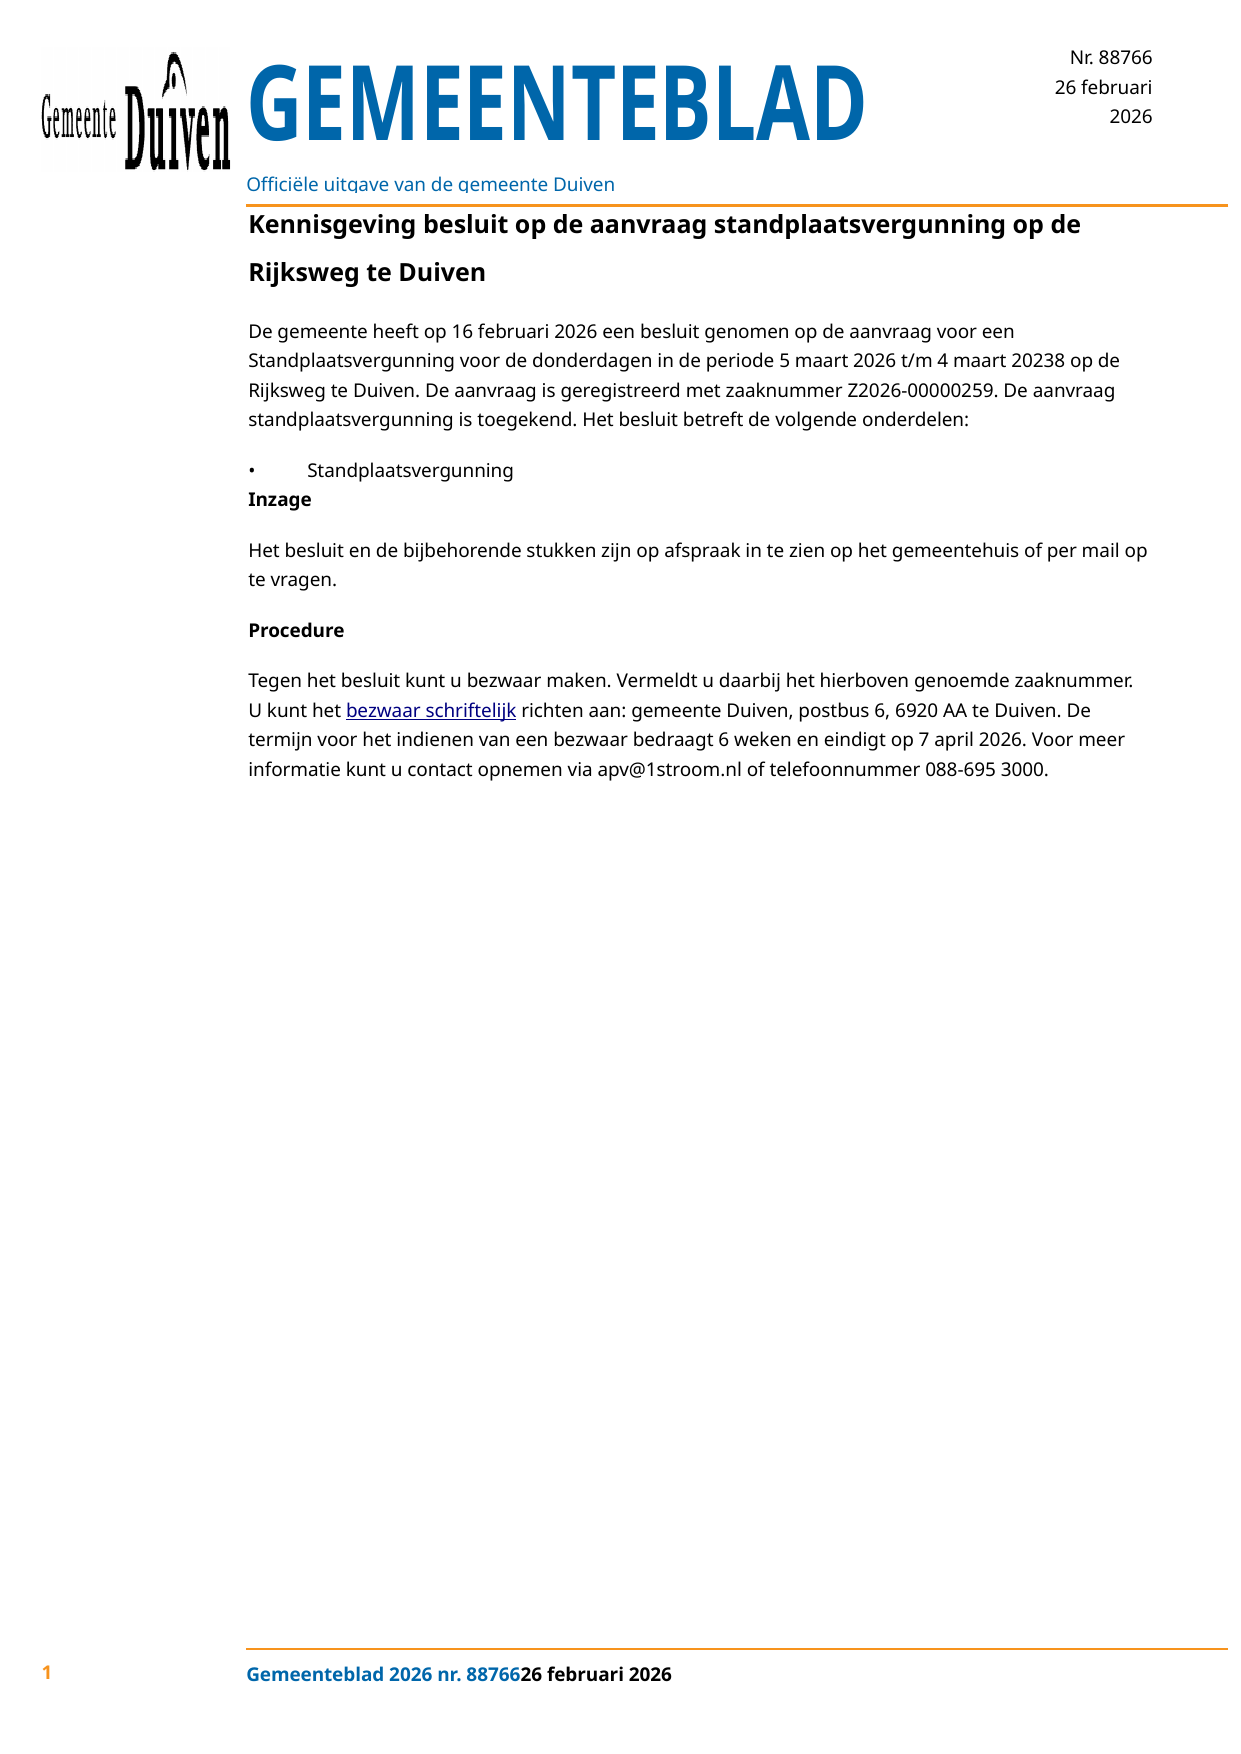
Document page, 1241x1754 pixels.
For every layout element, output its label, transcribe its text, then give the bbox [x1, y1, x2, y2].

text Inzage [248, 487, 1152, 512]
list Standplaatsvergunning [248, 457, 1152, 483]
text Tegen het besluit kunt u bezwaar maken. Vermeldt u daarbij het hierboven genoemde zaaknummer. U kunt het bezwaar schriftelijk richten aan: gemeente Duiven, postbus 6, 6920 AA te Duiven. De termijn voor het indienen van een bezwaar bedraagt 6 weken en eindigt op 7 april 2026. Voor meer informatie kunt u contact opnemen via apv@1stroom.nl of telefoonnummer 088-695 3000. [248, 667, 1152, 782]
text Procedure [248, 617, 1152, 643]
text Kennisgeving besluit op de aanvraag standplaatsvergunning op de Rijksweg te Duiven [248, 207, 1152, 288]
text Het besluit en de bijbehorende stukken zijn op afspraak in te zien op het gemeentehuis of per mail op te vragen. [248, 537, 1152, 592]
text De gemeente heeft op 16 februari 2026 een besluit genomen op de aanvraag voor een Standplaatsvergunning voor de donderdagen in de periode 5 maart 2026 t/m 4 maart 20238 op de Rijksweg te Duiven. De aanvraag is geregistreerd met zaaknummer Z2026-00000259. De aanvraag standplaatsvergunning is toegekend. Het besluit betreft de volgende onderdelen: [248, 318, 1152, 432]
picture [41, 47, 231, 172]
